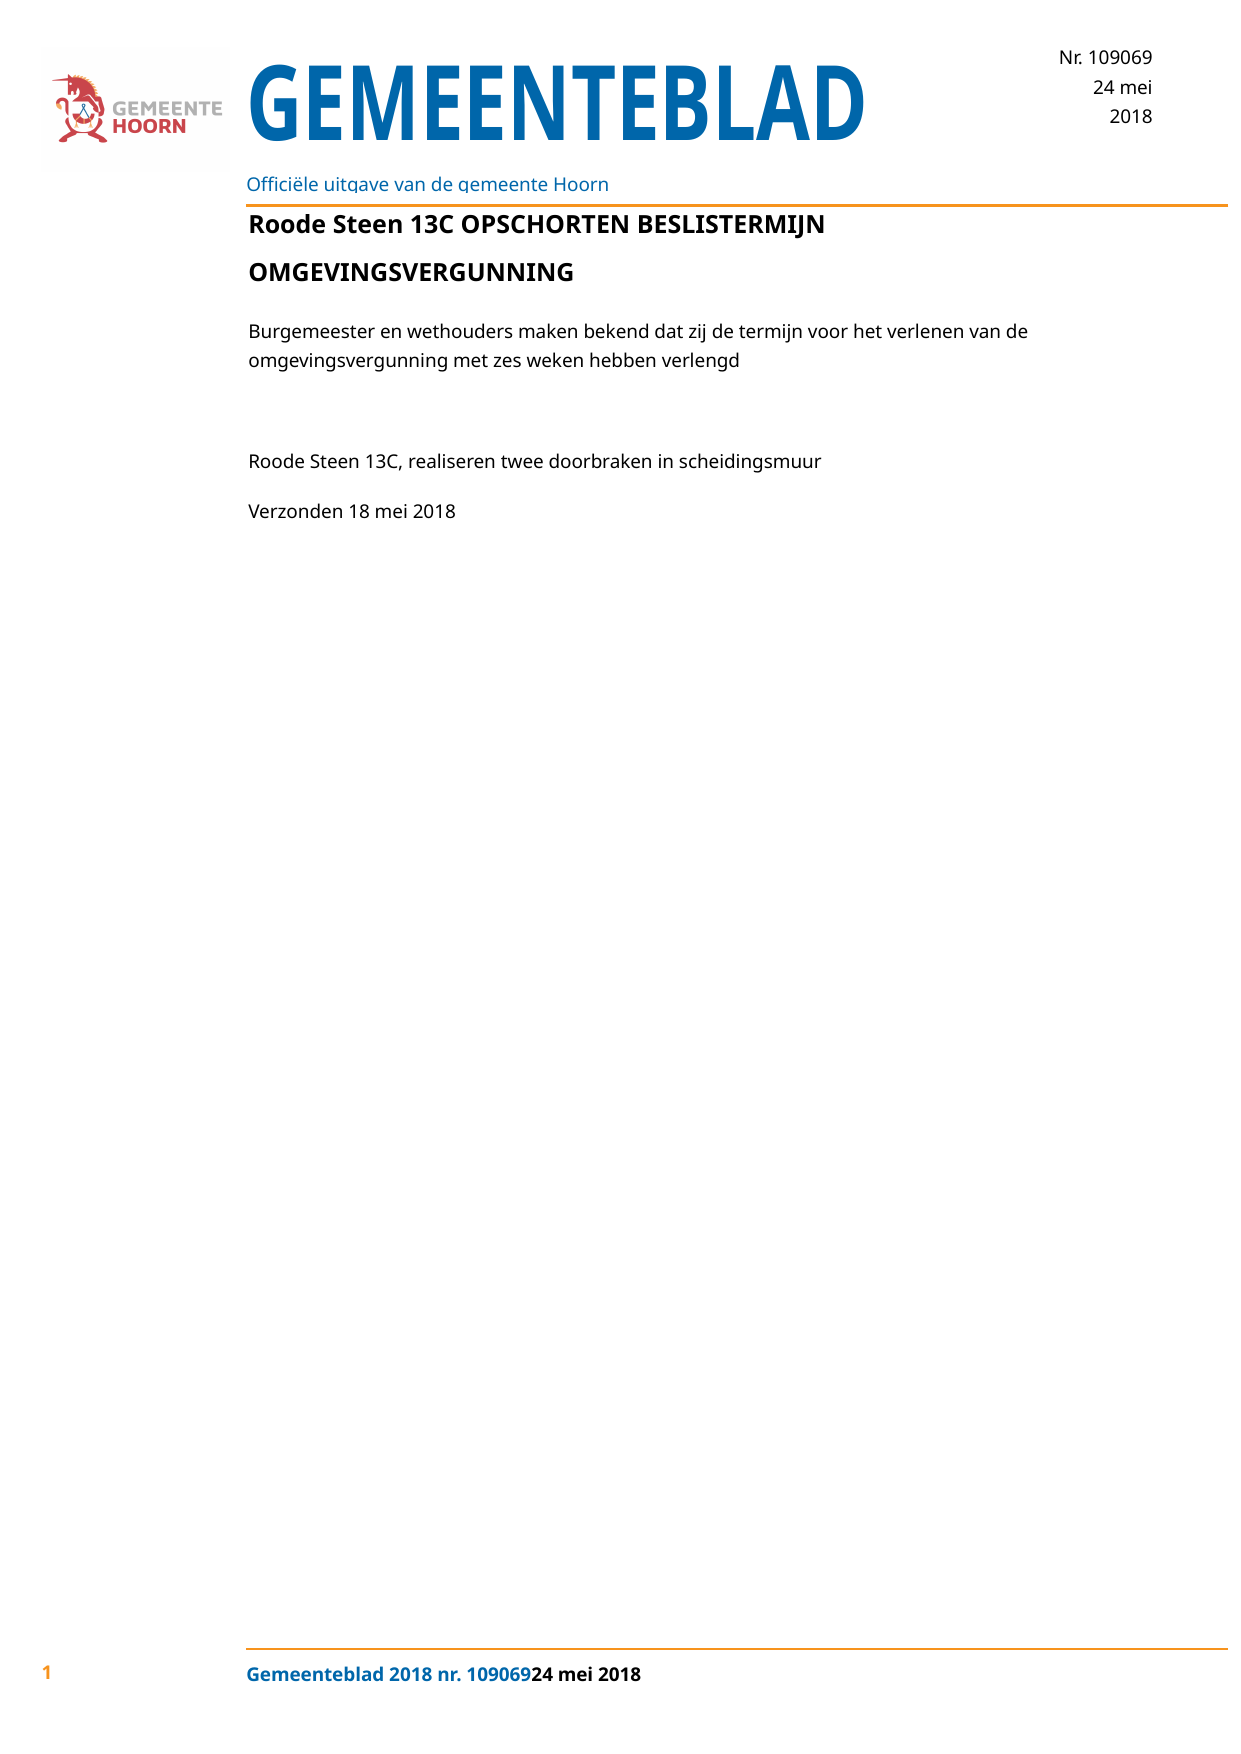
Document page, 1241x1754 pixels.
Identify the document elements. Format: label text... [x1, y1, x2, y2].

text Roode Steen 13C OPSCHORTEN BESLISTERMIJN OMGEVINGSVERGUNNING [248, 207, 1152, 288]
text Verzonden 18 mei 2018 [248, 499, 1152, 524]
text Burgemeester en wethouders maken bekend dat zij de termijn voor het verlenen van de omgevingsvergunning met zes weken hebben verlengd [248, 318, 1152, 373]
picture [41, 47, 231, 172]
text Roode Steen 13C, realiseren twee doorbraken in scheidingsmuur [248, 448, 1152, 474]
